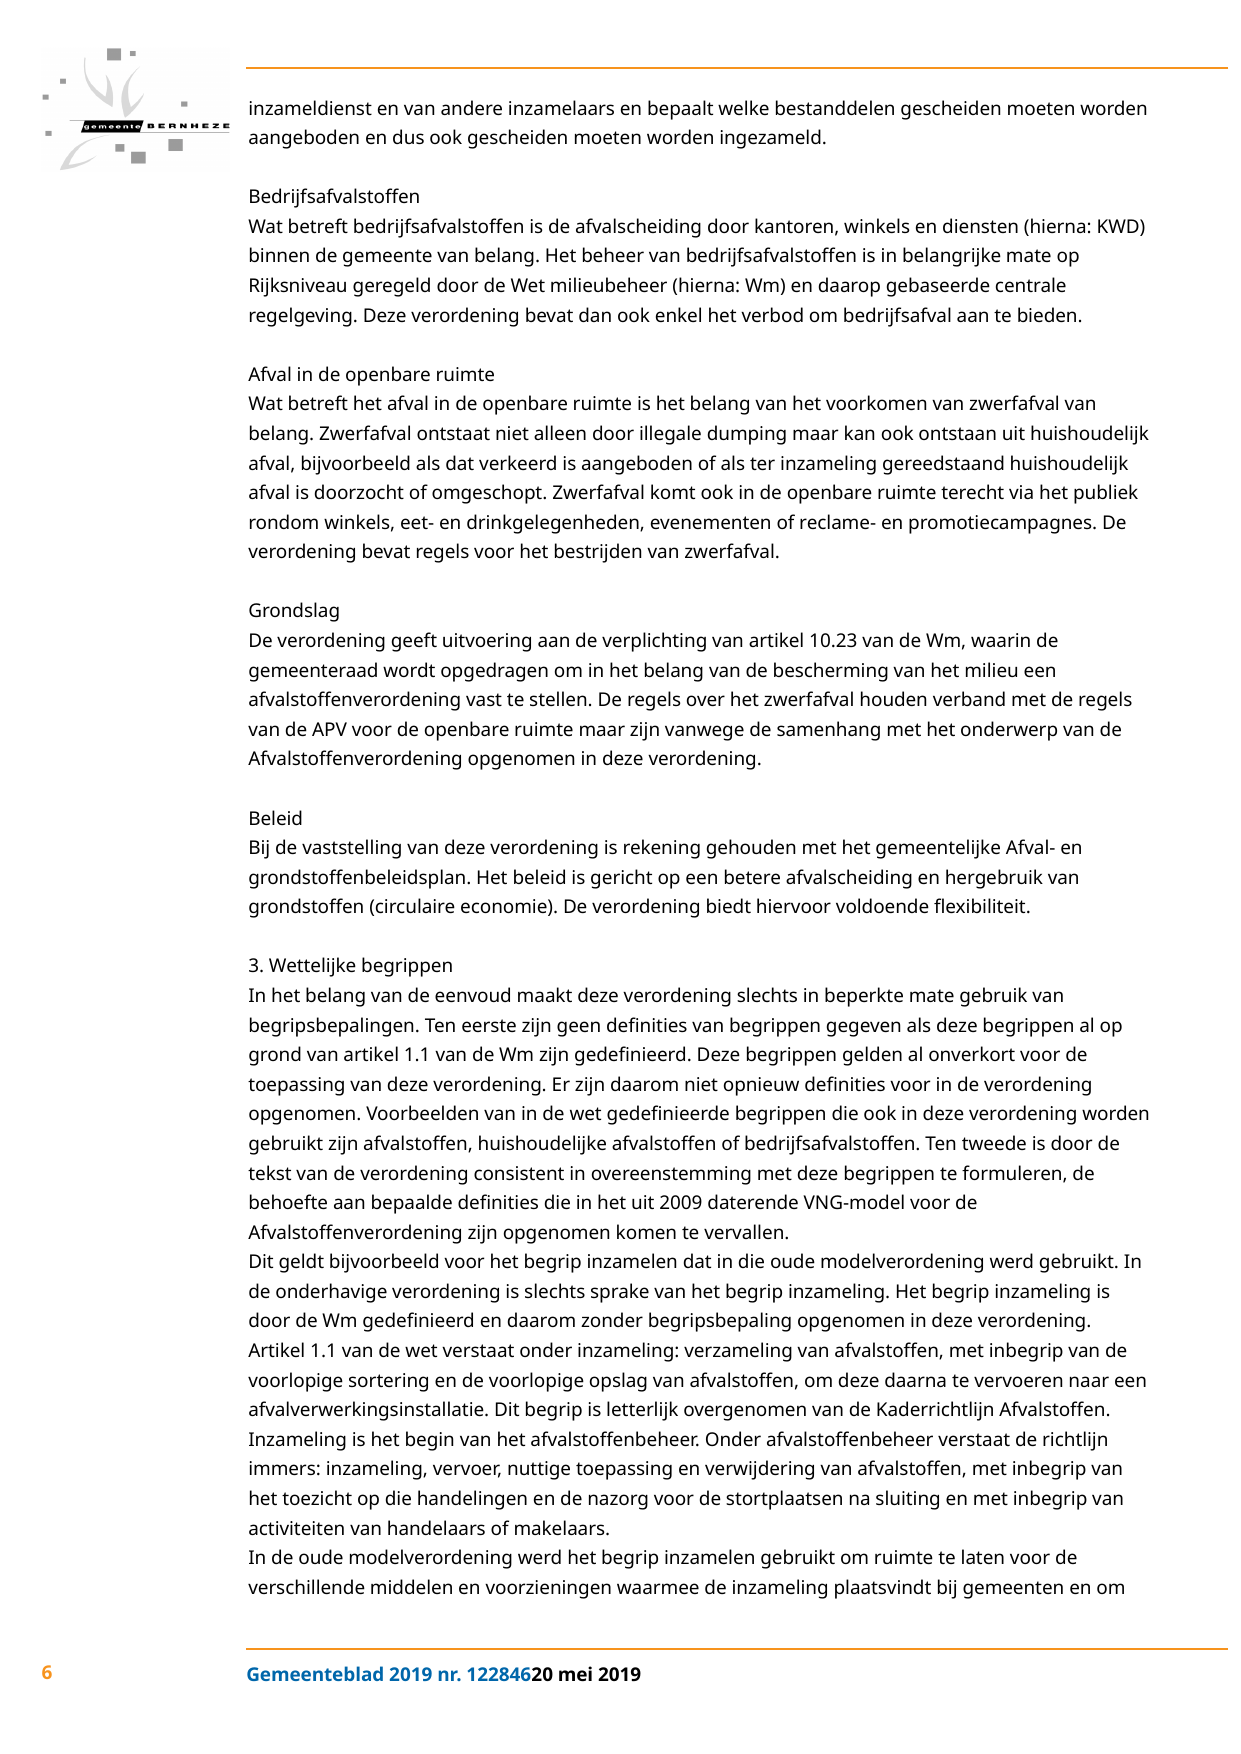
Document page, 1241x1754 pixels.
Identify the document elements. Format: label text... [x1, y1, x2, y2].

text inzameldienst en van andere inzamelaars en bepaalt welke bestanddelen gescheiden moeten worden aangeboden en dus ook gescheiden moeten worden ingezameld. [248, 95, 1152, 150]
text In de oude modelverordening werd het begrip inzamelen gebruikt om ruimte te laten voor de verschillende middelen en voorzieningen waarmee de inzameling plaatsvindt bij gemeenten en om [248, 1544, 1152, 1600]
text Afval in de openbare ruimte [248, 361, 1152, 387]
text De verordening geeft uitvoering aan de verplichting van artikel 10.23 van de Wm, waarin de gemeenteraad wordt opgedragen om in het belang van de bescherming van het milieu een afvalstoffenverordening vast te stellen. De regels over het zwerfafval houden verband met de regels van de APV voor de openbare ruimte maar zijn vanwege de samenhang met het onderwerp van de Afvalstoffenverordening opgenomen in deze verordening. [248, 627, 1152, 771]
text Grondslag [248, 598, 1152, 623]
text 3. Wettelijke begrippen [248, 953, 1152, 978]
text Wat betreft bedrijfsafvalstoffen is de afvalscheiding door kantoren, winkels en diensten (hierna: KWD) binnen de gemeente van belang. Het beheer van bedrijfsafvalstoffen is in belangrijke mate op Rijksniveau geregeld door de Wet milieubeheer (hierna: Wm) en daarop gebaseerde centrale regelgeving. Deze verordening bevat dan ook enkel het verbod om bedrijfsafval aan te bieden. [248, 213, 1152, 328]
text In het belang van de eenvoud maakt deze verordening slechts in beperkte mate gebruik van begripsbepalingen. Ten eerste zijn geen definities van begrippen gegeven als deze begrippen al op grond van artikel 1.1 van de Wm zijn gedefinieerd. Deze begrippen gelden al onverkort voor de toepassing van deze verordening. Er zijn daarom niet opnieuw definities voor in de verordening opgenomen. Voorbeelden van in de wet gedefinieerde begrippen die ook in deze verordening worden gebruikt zijn afvalstoffen, huishoudelijke afvalstoffen of bedrijfsafvalstoffen. Ten tweede is door de tekst van de verordening consistent in overeenstemming met deze begrippen te formuleren, de behoefte aan bepaalde definities die in het uit 2009 daterende VNG-model voor de Afvalstoffenverordening zijn opgenomen komen te vervallen. [248, 982, 1152, 1245]
text Beleid [248, 805, 1152, 831]
text Dit geldt bijvoorbeeld voor het begrip inzamelen dat in die oude modelverordening werd gebruikt. In de onderhavige verordening is slechts sprake van het begrip inzameling. Het begrip inzameling is door de Wm gedefinieerd en daarom zonder begripsbepaling opgenomen in deze verordening. Artikel 1.1 van de wet verstaat onder inzameling: verzameling van afvalstoffen, met inbegrip van de voorlopige sortering en de voorlopige opslag van afvalstoffen, om deze daarna te vervoeren naar een afvalverwerkingsinstallatie. Dit begrip is letterlijk overgenomen van de Kaderrichtlijn Afvalstoffen. Inzameling is het begin van het afvalstoffenbeheer. Onder afvalstoffenbeheer verstaat de richtlijn immers: inzameling, vervoer, nuttige toepassing en verwijdering van afvalstoffen, met inbegrip van het toezicht op die handelingen en de nazorg voor de stortplaatsen na sluiting en met inbegrip van activiteiten van handelaars of makelaars. [248, 1248, 1152, 1541]
text Wat betreft het afval in de openbare ruimte is het belang van het voorkomen van zwerfafval van belang. Zwerfafval ontstaat niet alleen door illegale dumping maar kan ook ontstaan uit huishoudelijk afval, bijvoorbeeld als dat verkeerd is aangeboden of als ter inzameling gereedstaand huishoudelijk afval is doorzocht of omgeschopt. Zwerfafval komt ook in de openbare ruimte terecht via het publiek rondom winkels, eet- en drinkgelegenheden, evenementen of reclame- en promotiecampagnes. De verordening bevat regels voor het bestrijden van zwerfafval. [248, 391, 1152, 564]
text Bedrijfsafvalstoffen [248, 183, 1152, 209]
picture [41, 47, 231, 172]
text Bij de vaststelling van deze verordening is rekening gehouden met het gemeentelijke Afval- en grondstoffenbeleidsplan. Het beleid is gericht op een betere afvalscheiding en hergebruik van grondstoffen (circulaire economie). De verordening biedt hiervoor voldoende flexibiliteit. [248, 834, 1152, 919]
